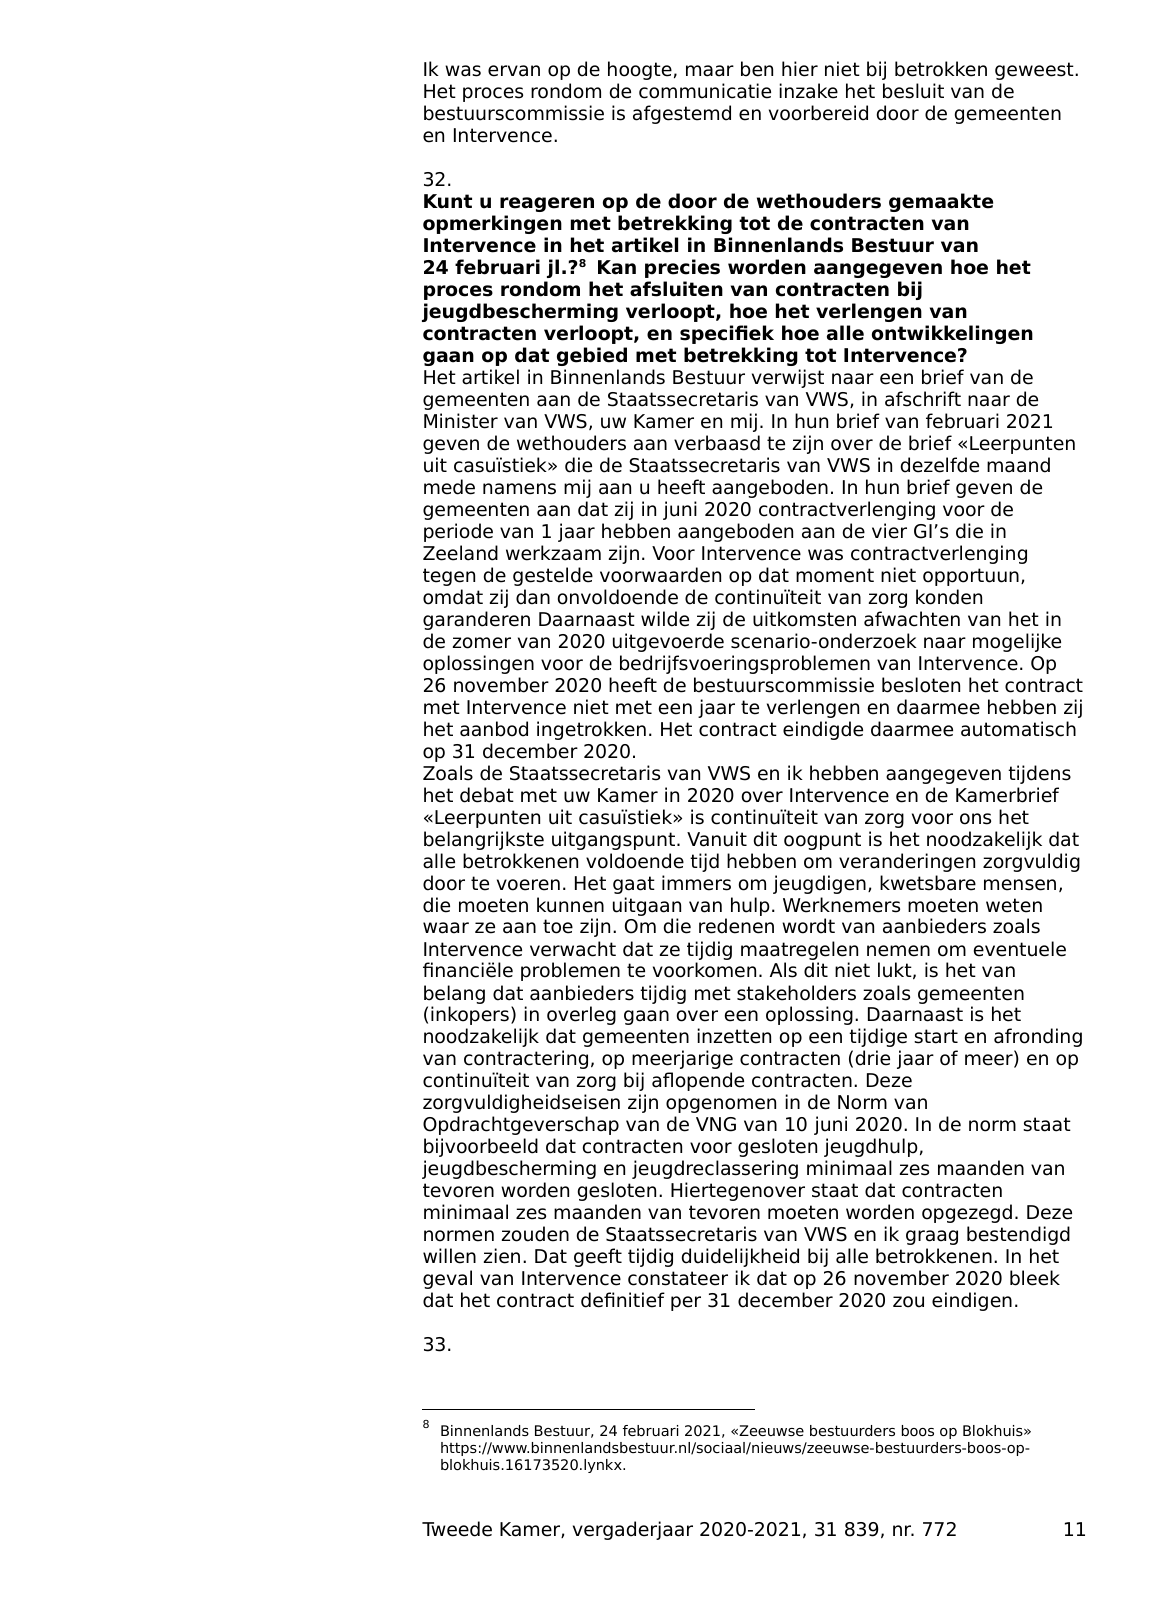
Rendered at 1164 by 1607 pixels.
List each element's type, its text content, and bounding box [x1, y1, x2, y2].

text 32. [422, 169, 1087, 191]
text Het artikel in Binnenlands Bestuur verwijst naar een brief van de gemeenten aan de Staatssecretaris van VWS, in afschrift naar de Minister van VWS, uw Kamer en mij. In hun brief van februari 2021 geven de wethouders aan verbaasd te zijn over de brief «Leerpunten uit casuïstiek» die de Staatssecretaris van VWS in dezelfde maand mede namens mij aan u heeft aangeboden. In hun brief geven de gemeenten aan dat zij in juni 2020 contractverlenging voor de periode van 1 jaar hebben aangeboden aan de vier GI’s die in Zeeland werkzaam zijn. Voor Intervence was contractverlenging tegen de gestelde voorwaarden op dat moment niet opportuun, omdat zij dan onvoldoende de continuïteit van zorg konden garanderen Daarnaast wilde zij de uitkomsten afwachten van het in de zomer van 2020 uitgevoerde scenario-onderzoek naar mogelijke oplossingen voor de bedrijfsvoeringsproblemen van Intervence. Op 26 november 2020 heeft de bestuurscommissie besloten het contract met Intervence niet met een jaar te verlengen en daarmee hebben zij het aanbod ingetrokken. Het contract eindigde daarmee automatisch op 31 december 2020. [422, 367, 1087, 763]
text Ik was ervan op de hoogte, maar ben hier niet bij betrokken geweest. Het proces rondom de communicatie inzake het besluit van de bestuurscommissie is afgestemd en voorbereid door de gemeenten en Intervence. [422, 59, 1087, 147]
text Binnenlands Bestuur, 24 februari 2021, «Zeeuwse bestuurders boos op Blokhuis» https://www.binnenlandsbestuur.nl/sociaal/nieuws/zeeuwse-bestuurders-boos-op-blokhuis.16173520.lynkx. [422, 1418, 1087, 1474]
text Kunt u reageren op de door de wethouders gemaakte opmerkingen met betrekking tot de contracten van Intervence in het artikel in Binnenlands Bestuur van 24 februari jl.? Kan precies worden aangegeven hoe het proces rondom het afsluiten van contracten bij jeugdbescherming verloopt, hoe het verlengen van contracten verloopt, en specifiek hoe alle ontwikkelingen gaan op dat gebied met betrekking tot Intervence? [422, 191, 1087, 367]
text Zoals de Staatssecretaris van VWS en ik hebben aangegeven tijdens het debat met uw Kamer in 2020 over Intervence en de Kamerbrief «Leerpunten uit casuïstiek» is continuïteit van zorg voor ons het belangrijkste uitgangspunt. Vanuit dit oogpunt is het noodzakelijk dat alle betrokkenen voldoende tijd hebben om veranderingen zorgvuldig door te voeren. Het gaat immers om jeugdigen, kwetsbare mensen, die moeten kunnen uitgaan van hulp. Werknemers moeten weten waar ze aan toe zijn. Om die redenen wordt van aanbieders zoals Intervence verwacht dat ze tijdig maatregelen nemen om eventuele financiële problemen te voorkomen. Als dit niet lukt, is het van belang dat aanbieders tijdig met stakeholders zoals gemeenten (inkopers) in overleg gaan over een oplossing. Daarnaast is het noodzakelijk dat gemeenten inzetten op een tijdige start en afronding van contractering, op meerjarige contracten (drie jaar of meer) en op continuïteit van zorg bij aflopende contracten. Deze zorgvuldigheidseisen zijn opgenomen in de Norm van Opdrachtgeverschap van de VNG van 10 juni 2020. In de norm staat bijvoorbeeld dat contracten voor gesloten jeugdhulp, jeugdbescherming en jeugdreclassering minimaal zes maanden van tevoren worden gesloten. Hiertegenover staat dat contracten minimaal zes maanden van tevoren moeten worden opgezegd. Deze normen zouden de Staatssecretaris van VWS en ik graag bestendigd willen zien. Dat geeft tijdig duidelijkheid bij alle betrokkenen. In het geval van Intervence constateer ik dat op 26 november 2020 bleek dat het contract definitief per 31 december 2020 zou eindigen. [422, 763, 1087, 1312]
text 33. [422, 1334, 1087, 1356]
